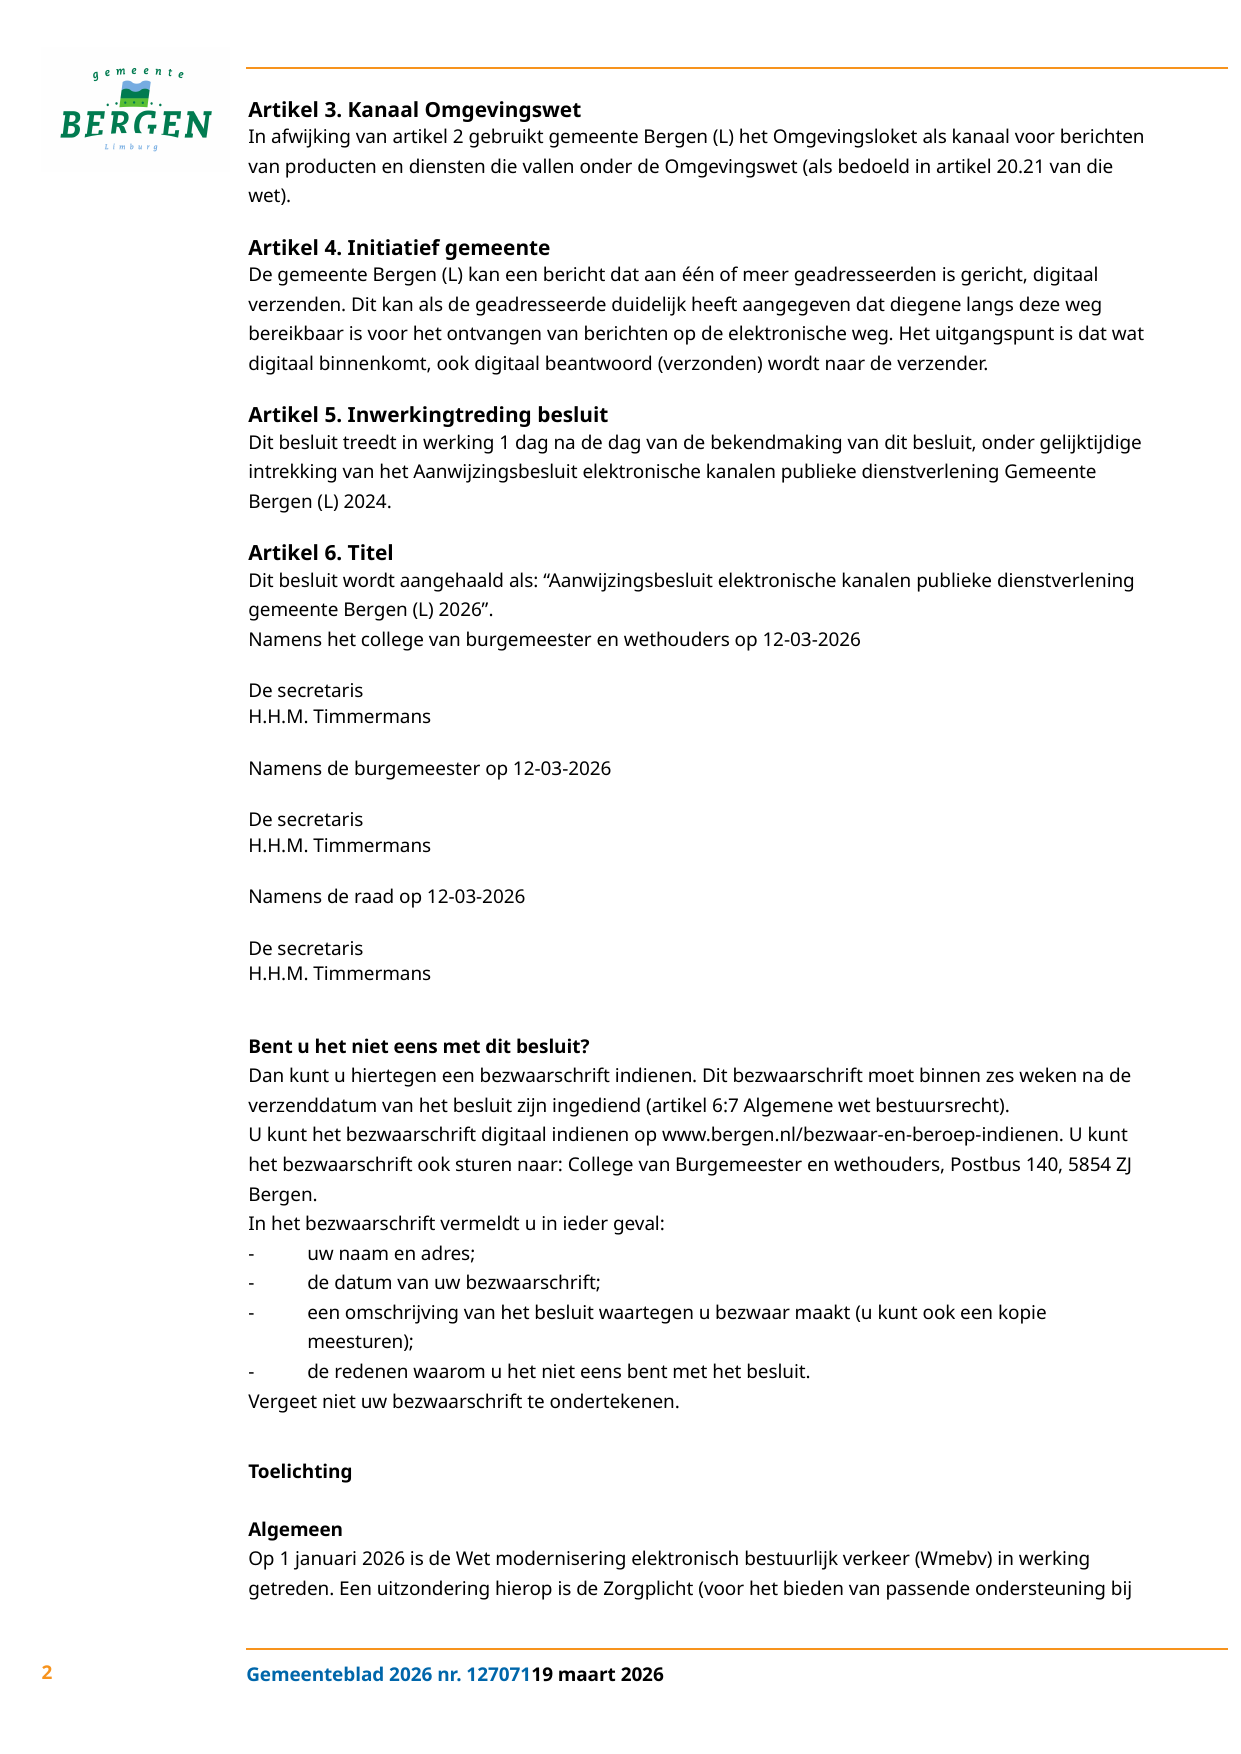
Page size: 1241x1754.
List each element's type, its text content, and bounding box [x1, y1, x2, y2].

list een omschrijving van het besluit waartegen u bezwaar maakt (u kunt ook een kopie meesturen); [248, 1299, 1152, 1354]
text In afwijking van artikel 2 gebruikt gemeente Bergen (L) het Omgevingsloket als kanaal voor berichten van producten en diensten die vallen onder de Omgevingswet (als bedoeld in artikel 20.21 van die wet). [248, 123, 1152, 208]
text Toelichting [248, 1447, 1152, 1487]
text Bent u het niet eens met dit besluit? [248, 1033, 1152, 1058]
text Dit besluit treedt in werking 1 dag na de dag van de bekendmaking van dit besluit, onder gelijktijdige intrekking van het Aanwijzingsbesluit elektronische kanalen publieke dienstverlening Gemeente Bergen (L) 2024. [248, 429, 1152, 514]
text H.H.M. Timmermans [248, 832, 1152, 858]
text Namens de raad op 12-03-2026 [248, 883, 1152, 909]
text U kunt het bezwaarschrift digitaal indienen op www.bergen.nl/bezwaar-en-beroep-indienen. U kunt het bezwaarschrift ook sturen naar: College van Burgemeester en wethouders, Postbus 140, 5854 ZJ Bergen. [248, 1122, 1152, 1206]
text Op 1 januari 2026 is de Wet modernisering elektronisch bestuurlijk verkeer (Wmebv) in werking getreden. Een uitzondering hierop is de Zorgplicht (voor het bieden van passende ondersteuning bij [248, 1545, 1152, 1601]
text De gemeente Bergen (L) kan een bericht dat aan één of meer geadresseerden is gericht, digitaal verzenden. Dit kan als de geadresseerde duidelijk heeft aangegeven dat diegene langs deze weg bereikbaar is voor het ontvangen van berichten op de elektronische weg. Het uitgangspunt is dat wat digitaal binnenkomt, ook digitaal beantwoord (verzonden) wordt naar de verzender. [248, 261, 1152, 376]
text De secretaris [248, 806, 1152, 832]
text Namens de burgemeester op 12-03-2026 [248, 755, 1152, 780]
list de redenen waarom u het niet eens bent met het besluit. [248, 1358, 1152, 1384]
text Artikel 5. Inwerkingtreding besluit [248, 400, 1152, 429]
text Dit besluit wordt aangehaald als: “Aanwijzingsbesluit elektronische kanalen publieke dienstverlening gemeente Bergen (L) 2026”. [248, 567, 1152, 622]
text Artikel 6. Titel [248, 538, 1152, 567]
list de datum van uw bezwaarschrift; [248, 1269, 1152, 1295]
text Vergeet niet uw bezwaarschrift te ondertekenen. [248, 1388, 1152, 1413]
list uw naam en adres; [248, 1240, 1152, 1266]
text De secretaris [248, 935, 1152, 961]
text In het bezwaarschrift vermeldt u in ieder geval: [248, 1210, 1152, 1236]
text Artikel 4. Initiatief gemeente [248, 233, 1152, 261]
text Artikel 3. Kanaal Omgevingswet [248, 95, 1152, 123]
picture [41, 47, 231, 172]
text Namens het college van burgemeester en wethouders op 12-03-2026 [248, 626, 1152, 652]
text De secretaris [248, 677, 1152, 703]
text H.H.M. Timmermans [248, 961, 1152, 986]
text Dan kunt u hiertegen een bezwaarschrift indienen. Dit bezwaarschrift moet binnen zes weken na de verzenddatum van het besluit zijn ingediend (artikel 6:7 Algemene wet bestuursrecht). [248, 1062, 1152, 1118]
text H.H.M. Timmermans [248, 703, 1152, 729]
text Algemeen [248, 1516, 1152, 1542]
